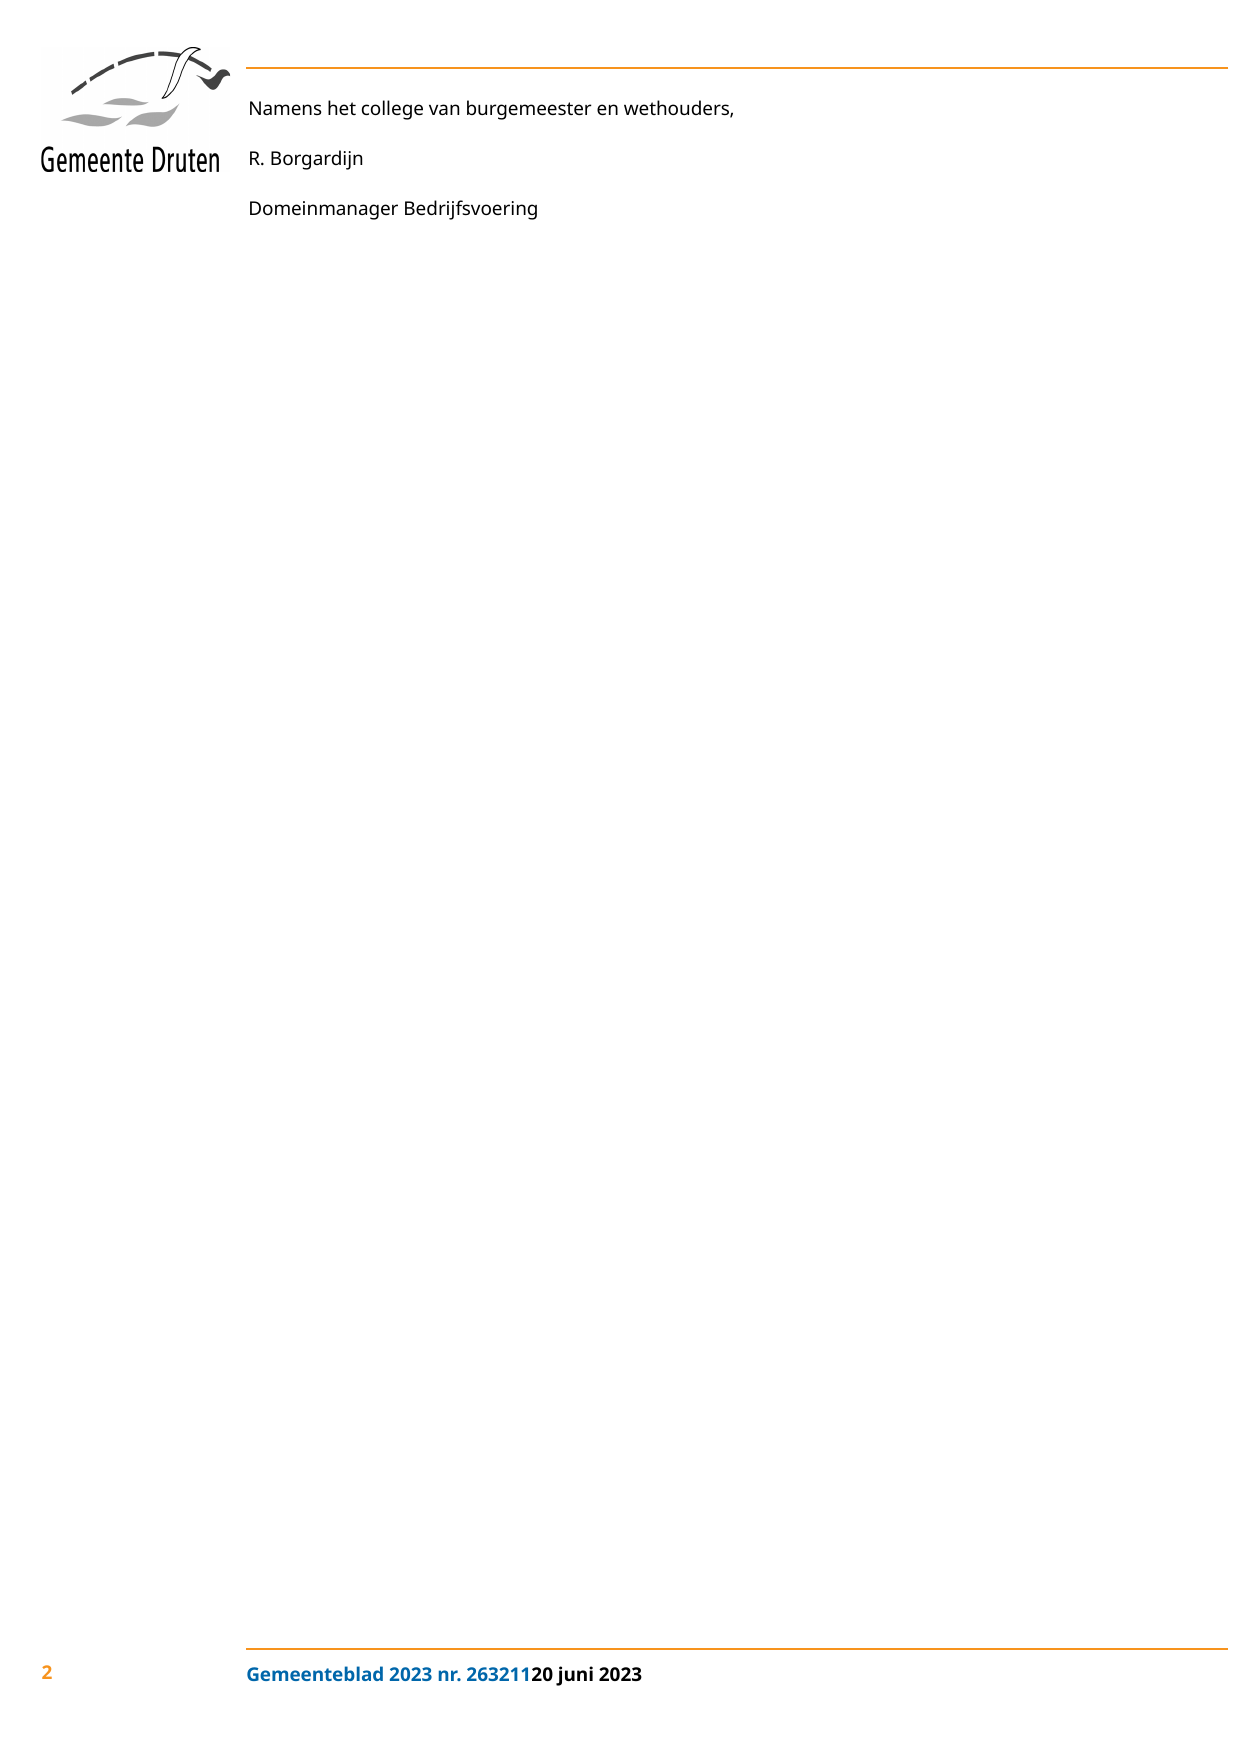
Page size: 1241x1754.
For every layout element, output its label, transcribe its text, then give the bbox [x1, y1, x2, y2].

text Namens het college van burgemeester en wethouders, [248, 95, 1152, 121]
picture [41, 47, 231, 172]
text R. Borgardijn [248, 145, 1152, 171]
text Domeinmanager Bedrijfsvoering [248, 196, 1152, 221]
